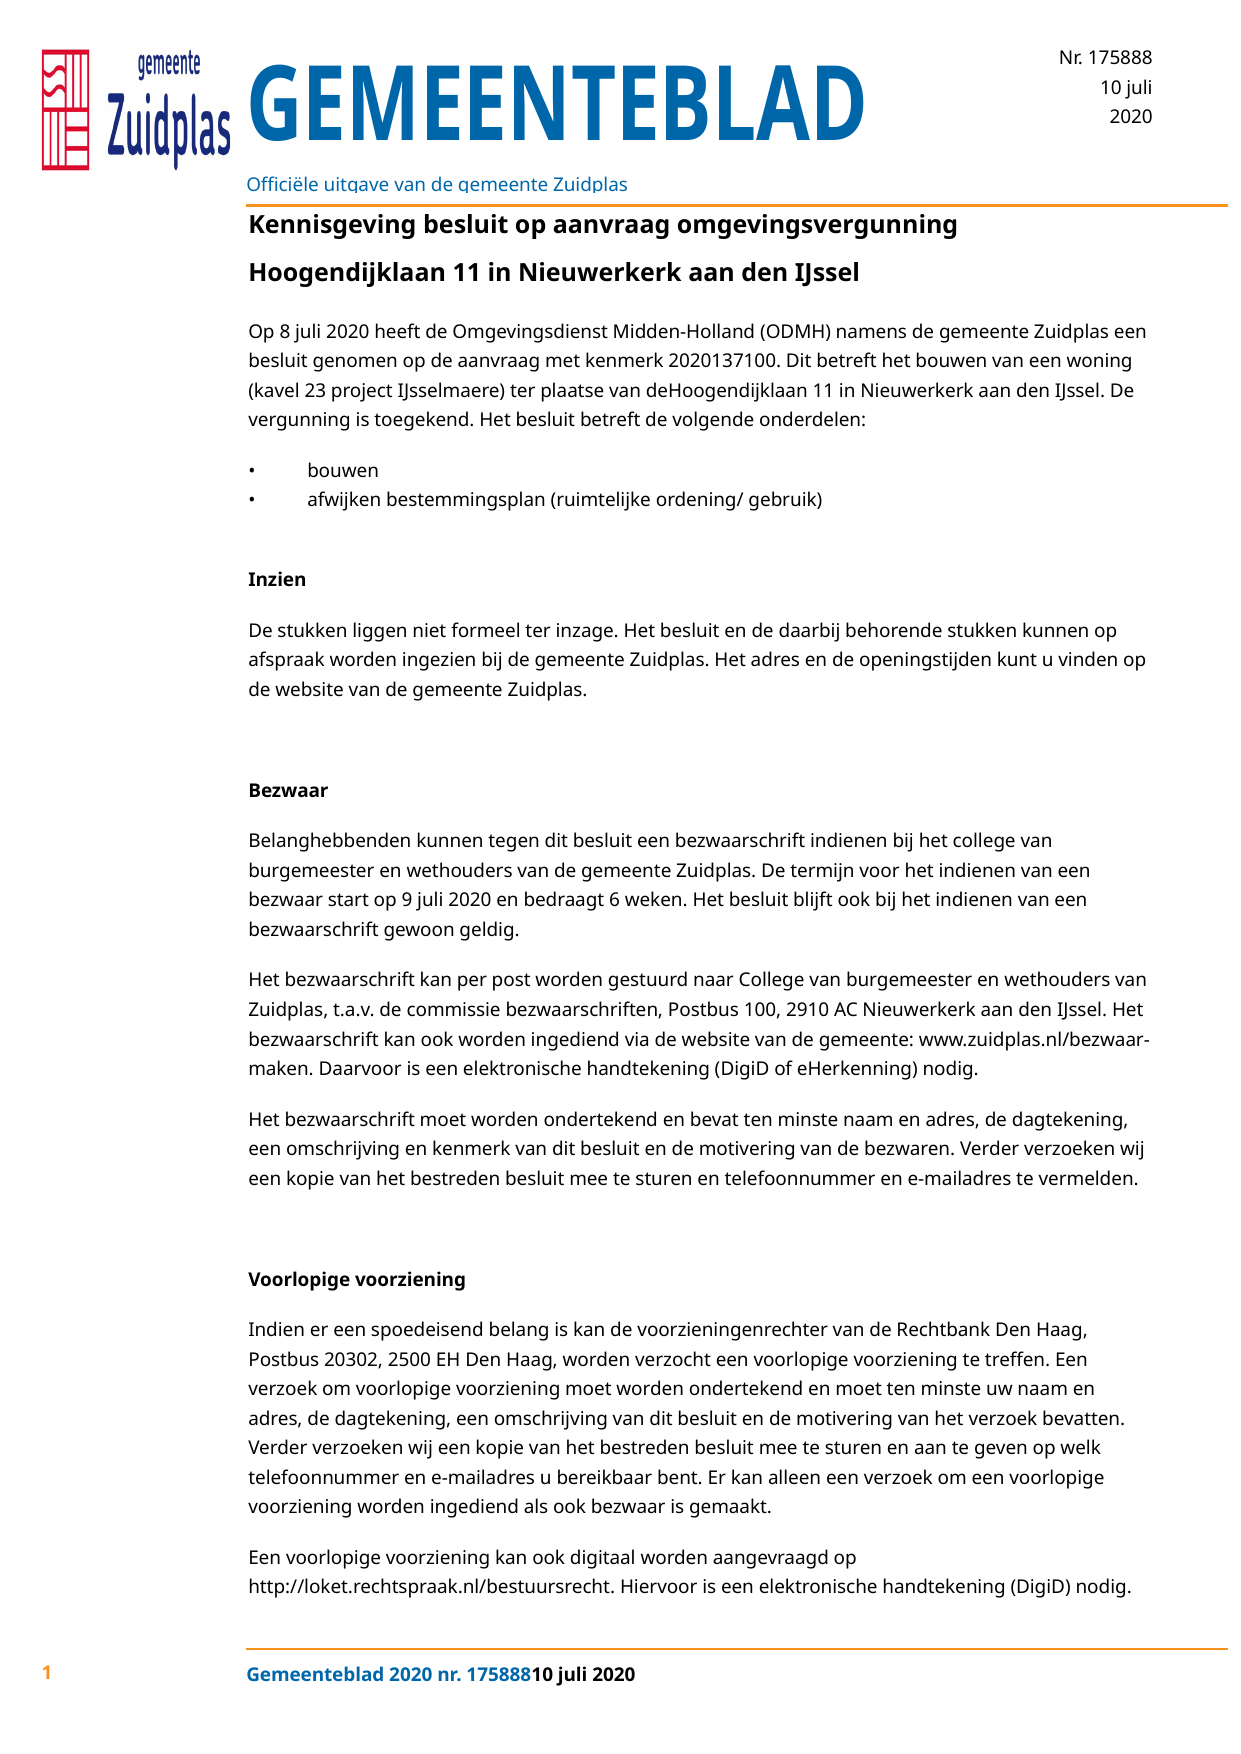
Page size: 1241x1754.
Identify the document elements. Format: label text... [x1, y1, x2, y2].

text Belanghebbenden kunnen tegen dit besluit een bezwaarschrift indienen bij het college van burgemeester en wethouders van de gemeente Zuidplas. De termijn voor het indienen van een bezwaar start op 9 juli 2020 en bedraagt 6 weken. Het besluit blijft ook bij het indienen van een bezwaarschrift gewoon geldig. [248, 827, 1152, 942]
text Inzien [248, 567, 1152, 592]
list afwijken bestemmingsplan (ruimtelijke ordening/ gebruik) [248, 487, 1152, 512]
text Het bezwaarschrift moet worden ondertekend en bevat ten minste naam en adres, de dagtekening, een omschrijving en kenmerk van dit besluit en de motivering van de bezwaren. Verder verzoeken wij een kopie van het bestreden besluit mee te sturen en telefoonnummer en e-mailadres te vermelden. [248, 1106, 1152, 1191]
picture [41, 47, 231, 172]
text Het bezwaarschrift kan per post worden gestuurd naar College van burgemeester en wethouders van Zuidplas, t.a.v. de commissie bezwaarschriften, Postbus 100, 2910 AC Nieuwerkerk aan den IJssel. Het bezwaarschrift kan ook worden ingediend via de website van de gemeente: www.zuidplas.nl/bezwaar-maken. Daarvoor is een elektronische handtekening (DigiD of eHerkenning) nodig. [248, 967, 1152, 1081]
text Indien er een spoedeisend belang is kan de voorzieningenrechter van de Rechtbank Den Haag, Postbus 20302, 2500 EH Den Haag, worden verzocht een voorlopige voorziening te treffen. Een verzoek om voorlopige voorziening moet worden ondertekend en moet ten minste uw naam en adres, de dagtekening, een omschrijving van dit besluit en de motivering van het verzoek bevatten. Verder verzoeken wij een kopie van het bestreden besluit mee te sturen en aan te geven op welk telefoonnummer en e-mailadres u bereikbaar bent. Er kan alleen een verzoek om een voorlopige voorziening worden ingediend als ook bezwaar is gemaakt. [248, 1316, 1152, 1519]
text Een voorlopige voorziening kan ook digitaal worden aangevraagd op http://loket.rechtspraak.nl/bestuursrecht. Hiervoor is een elektronische handtekening (DigiD) nodig. [248, 1544, 1152, 1599]
text Voorlopige voorziening [248, 1266, 1152, 1292]
text Op 8 juli 2020 heeft de Omgevingsdienst Midden-Holland (ODMH) namens de gemeente Zuidplas een besluit genomen op de aanvraag met kenmerk 2020137100. Dit betreft het bouwen van een woning (kavel 23 project IJsselmaere) ter plaatse van deHoogendijklaan 11 in Nieuwerkerk aan den IJssel. De vergunning is toegekend. Het besluit betreft de volgende onderdelen: [248, 318, 1152, 432]
text Kennisgeving besluit op aanvraag omgevingsvergunning Hoogendijklaan 11 in Nieuwerkerk aan den IJssel [248, 207, 1152, 288]
text Bezwaar [248, 777, 1152, 803]
list bouwen [248, 457, 1152, 483]
text De stukken liggen niet formeel ter inzage. Het besluit en de daarbij behorende stukken kunnen op afspraak worden ingezien bij de gemeente Zuidplas. Het adres en de openingstijden kunt u vinden op de website van de gemeente Zuidplas. [248, 617, 1152, 702]
